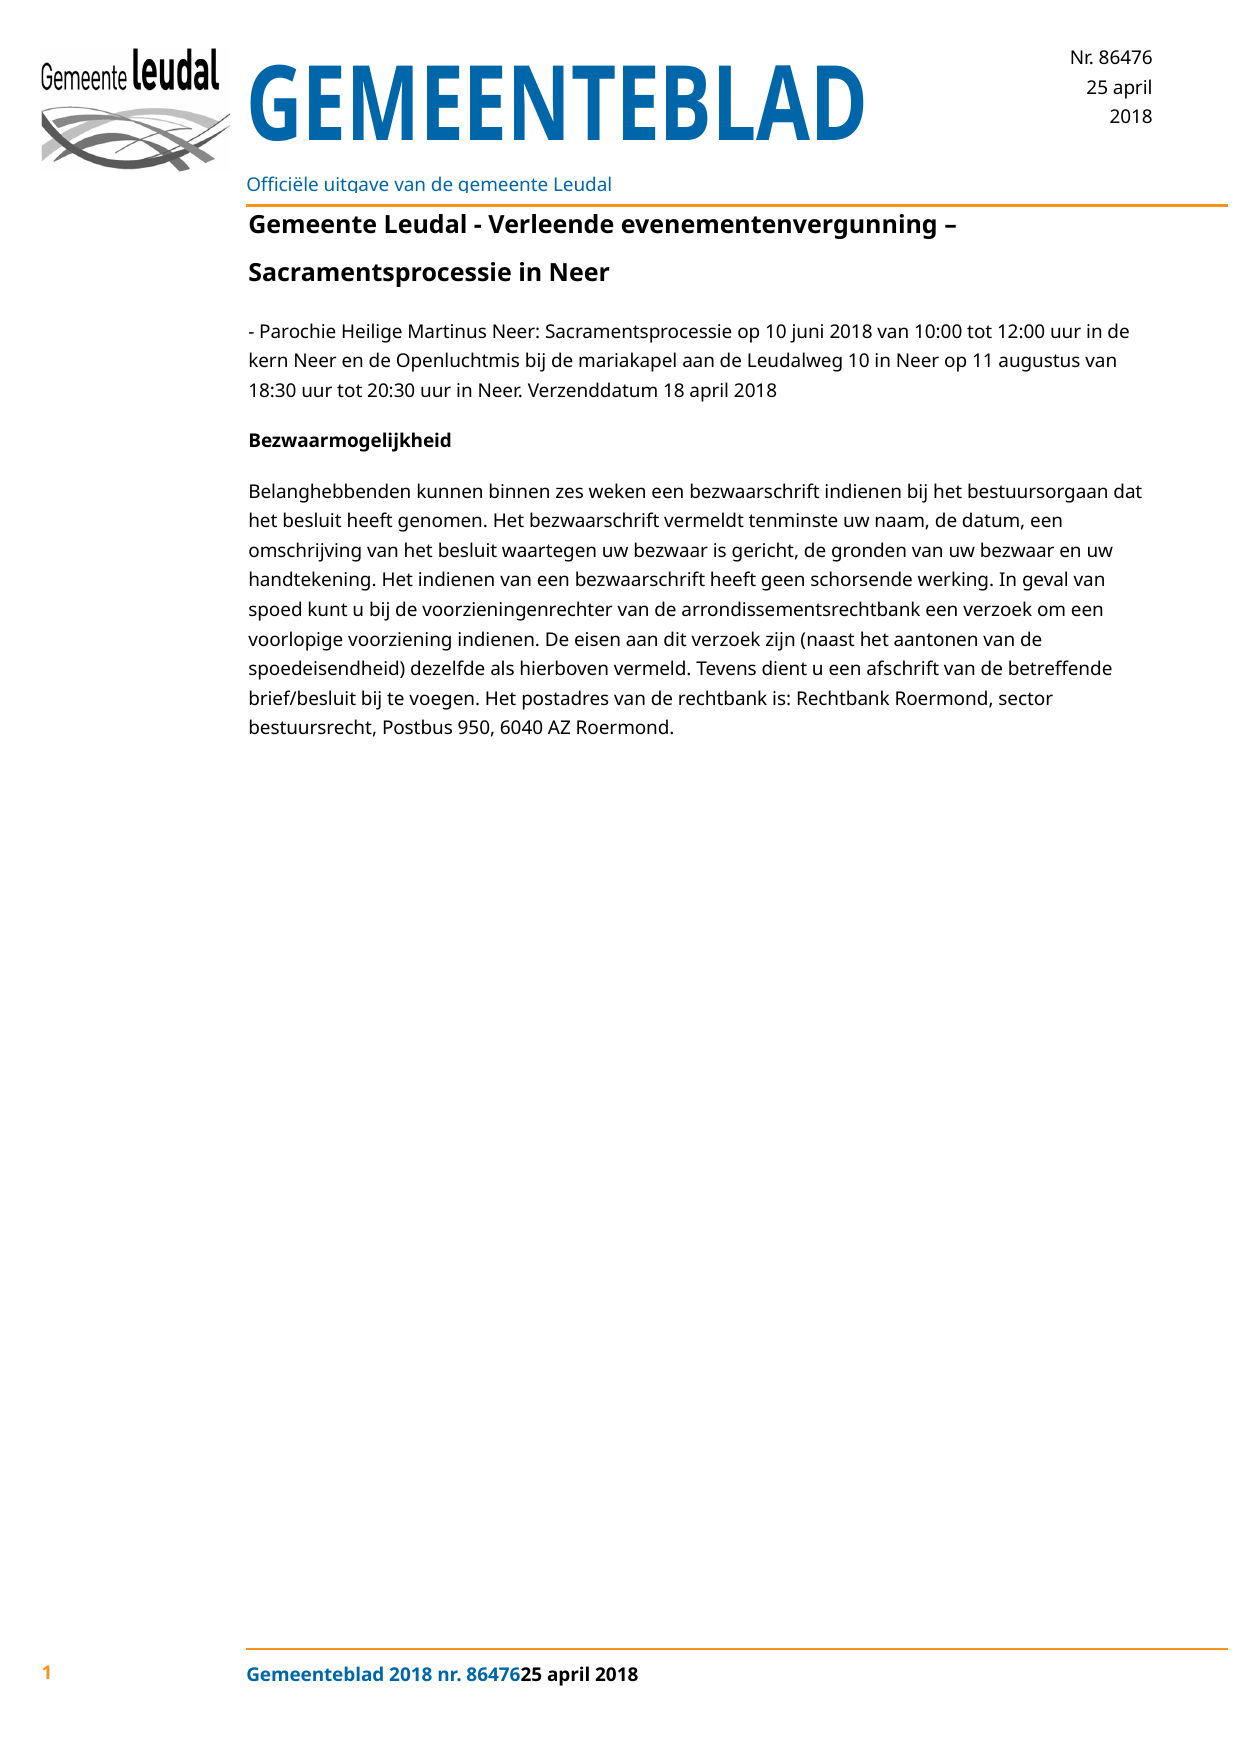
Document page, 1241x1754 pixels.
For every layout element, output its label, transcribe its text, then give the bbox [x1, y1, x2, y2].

text - Parochie Heilige Martinus Neer: Sacramentsprocessie op 10 juni 2018 van 10:00 tot 12:00 uur in de kern Neer en de Openluchtmis bij de mariakapel aan de Leudalweg 10 in Neer op 11 augustus van 18:30 uur tot 20:30 uur in Neer. Verzenddatum 18 april 2018 [248, 318, 1152, 403]
text Gemeente Leudal - Verleende evenementenvergunning – Sacramentsprocessie in Neer [248, 207, 1152, 288]
picture [41, 47, 231, 172]
text Bezwaarmogelijkheid [248, 427, 1152, 453]
text Belanghebbenden kunnen binnen zes weken een bezwaarschrift indienen bij het bestuursorgaan dat het besluit heeft genomen. Het bezwaarschrift vermeldt tenminste uw naam, de datum, een omschrijving van het besluit waartegen uw bezwaar is gericht, de gronden van uw bezwaar en uw handtekening. Het indienen van een bezwaarschrift heeft geen schorsende werking. In geval van spoed kunt u bij de voorzieningenrechter van de arrondissementsrechtbank een verzoek om een voorlopige voorziening indienen. De eisen aan dit verzoek zijn (naast het aantonen van de spoedeisendheid) dezelfde als hierboven vermeld. Tevens dient u een afschrift van de betreffende brief/besluit bij te voegen. Het postadres van de rechtbank is: Rechtbank Roermond, sector bestuursrecht, Postbus 950, 6040 AZ Roermond. [248, 478, 1152, 740]
